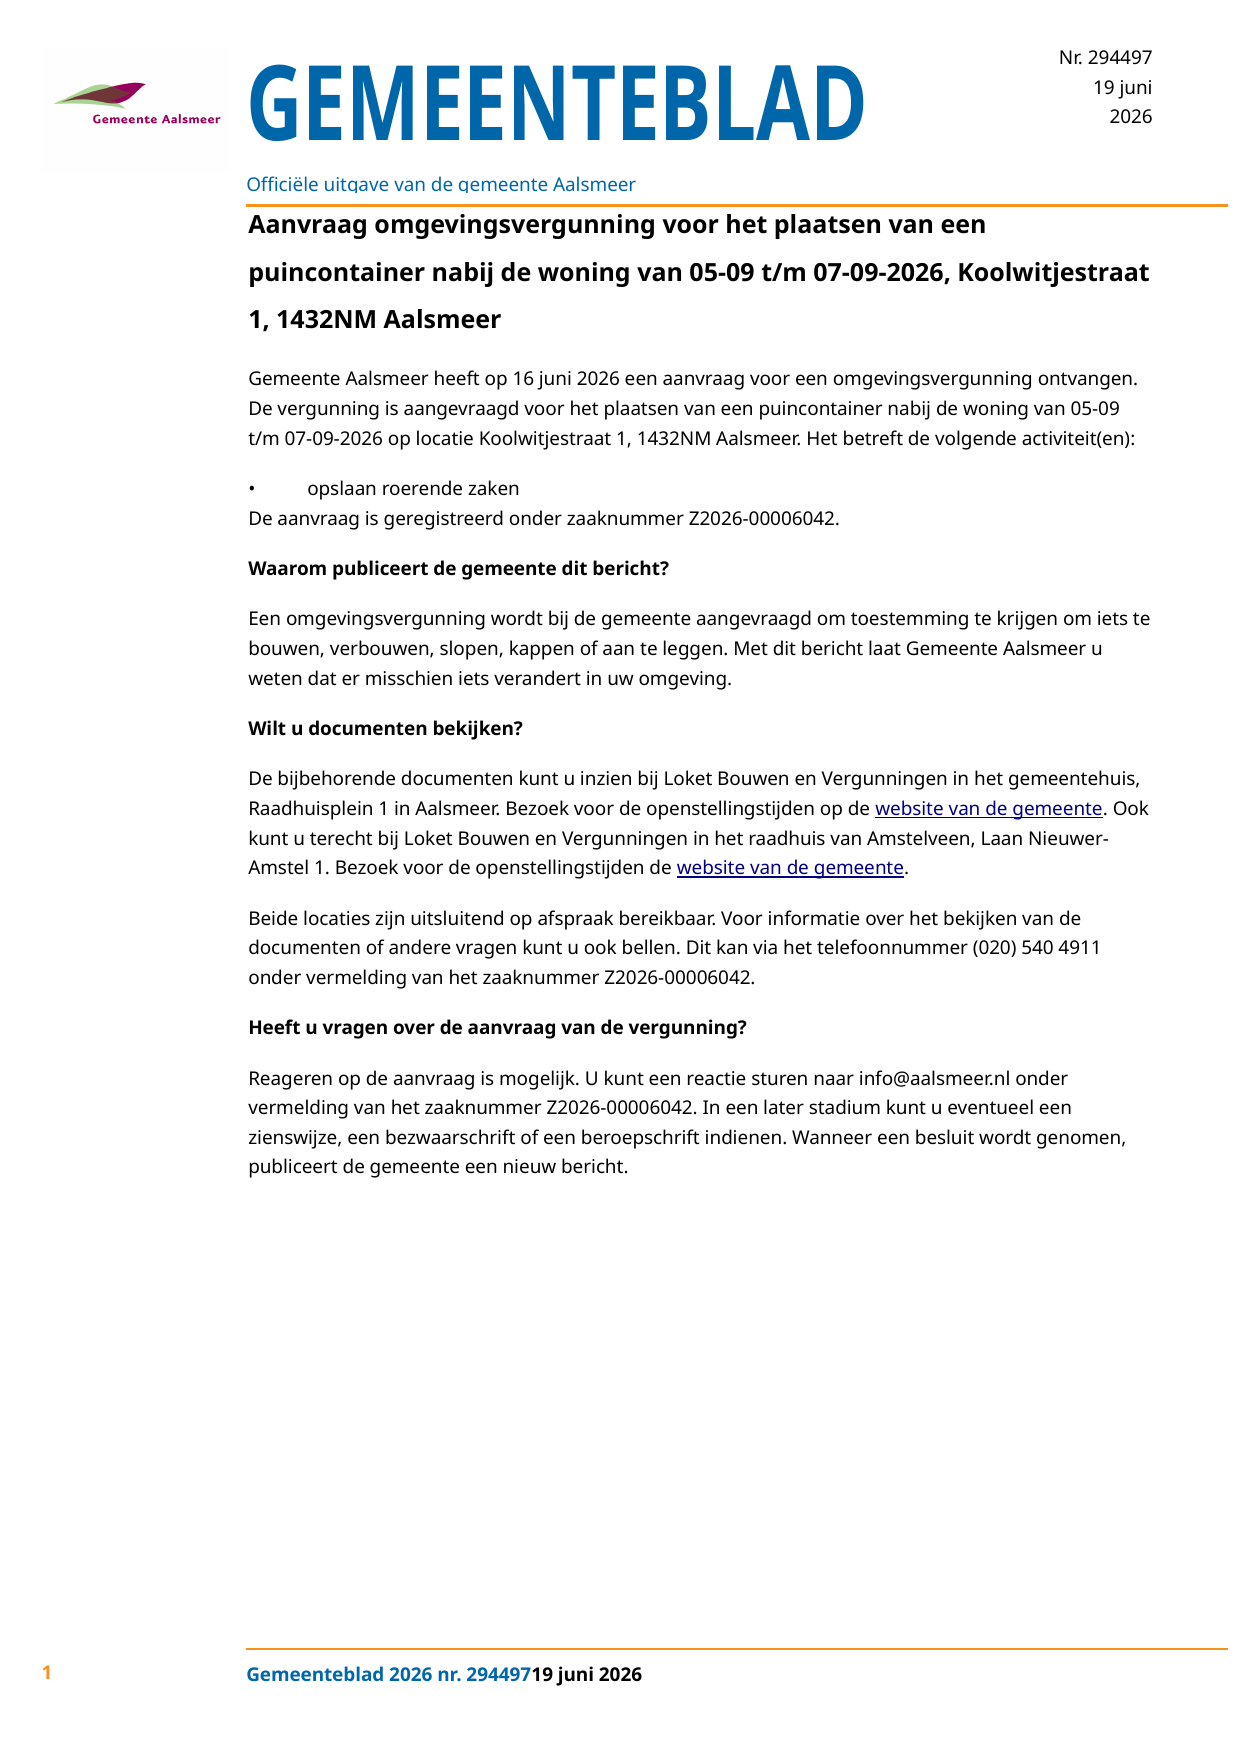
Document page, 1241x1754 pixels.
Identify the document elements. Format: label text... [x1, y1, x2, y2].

text Beide locaties zijn uitsluitend op afspraak bereikbaar. Voor informatie over het bekijken van de documenten of andere vragen kunt u ook bellen. Dit kan via het telefoonnummer (020) 540 4911 onder vermelding van het zaaknummer Z2026-00006042. [248, 905, 1152, 989]
text Wilt u documenten bekijken? [248, 715, 1152, 741]
text Waarom publiceert de gemeente dit bericht? [248, 555, 1152, 581]
text Heeft u vragen over de aanvraag van de vergunning? [248, 1014, 1152, 1040]
text Aanvraag omgevingsvergunning voor het plaatsen van een puincontainer nabij de woning van 05-09 t/m 07-09-2026, Koolwitjestraat 1, 1432NM Aalsmeer [248, 207, 1152, 336]
text Gemeente Aalsmeer heeft op 16 juni 2026 een aanvraag voor een omgevingsvergunning ontvangen. De vergunning is aangevraagd voor het plaatsen van een puincontainer nabij de woning van 05-09 t/m 07-09-2026 op locatie Koolwitjestraat 1, 1432NM Aalsmeer. Het betreft de volgende activiteit(en): [248, 366, 1152, 450]
text De aanvraag is geregistreerd onder zaaknummer Z2026-00006042. [248, 505, 1152, 530]
picture [41, 47, 231, 172]
text De bijbehorende documenten kunt u inzien bij Loket Bouwen en Vergunningen in het gemeentehuis, Raadhuisplein 1 in Aalsmeer. Bezoek voor de openstellingstijden op de website van de gemeente. Ook kunt u terecht bij Loket Bouwen en Vergunningen in het raadhuis van Amstelveen, Laan Nieuwer-Amstel 1. Bezoek voor de openstellingstijden de website van de gemeente. [248, 766, 1152, 880]
text Een omgevingsvergunning wordt bij de gemeente aangevraagd om toestemming te krijgen om iets te bouwen, verbouwen, slopen, kappen of aan te leggen. Met dit bericht laat Gemeente Aalsmeer u weten dat er misschien iets verandert in uw omgeving. [248, 606, 1152, 690]
list opslaan roerende zaken [248, 475, 1152, 501]
text Reageren op de aanvraag is mogelijk. U kunt een reactie sturen naar info@aalsmeer.nl onder vermelding van het zaaknummer Z2026-00006042. In een later stadium kunt u eventueel een zienswijze, een bezwaarschrift of een beroepschrift indienen. Wanneer een besluit wordt genomen, publiceert de gemeente een nieuw bericht. [248, 1065, 1152, 1179]
